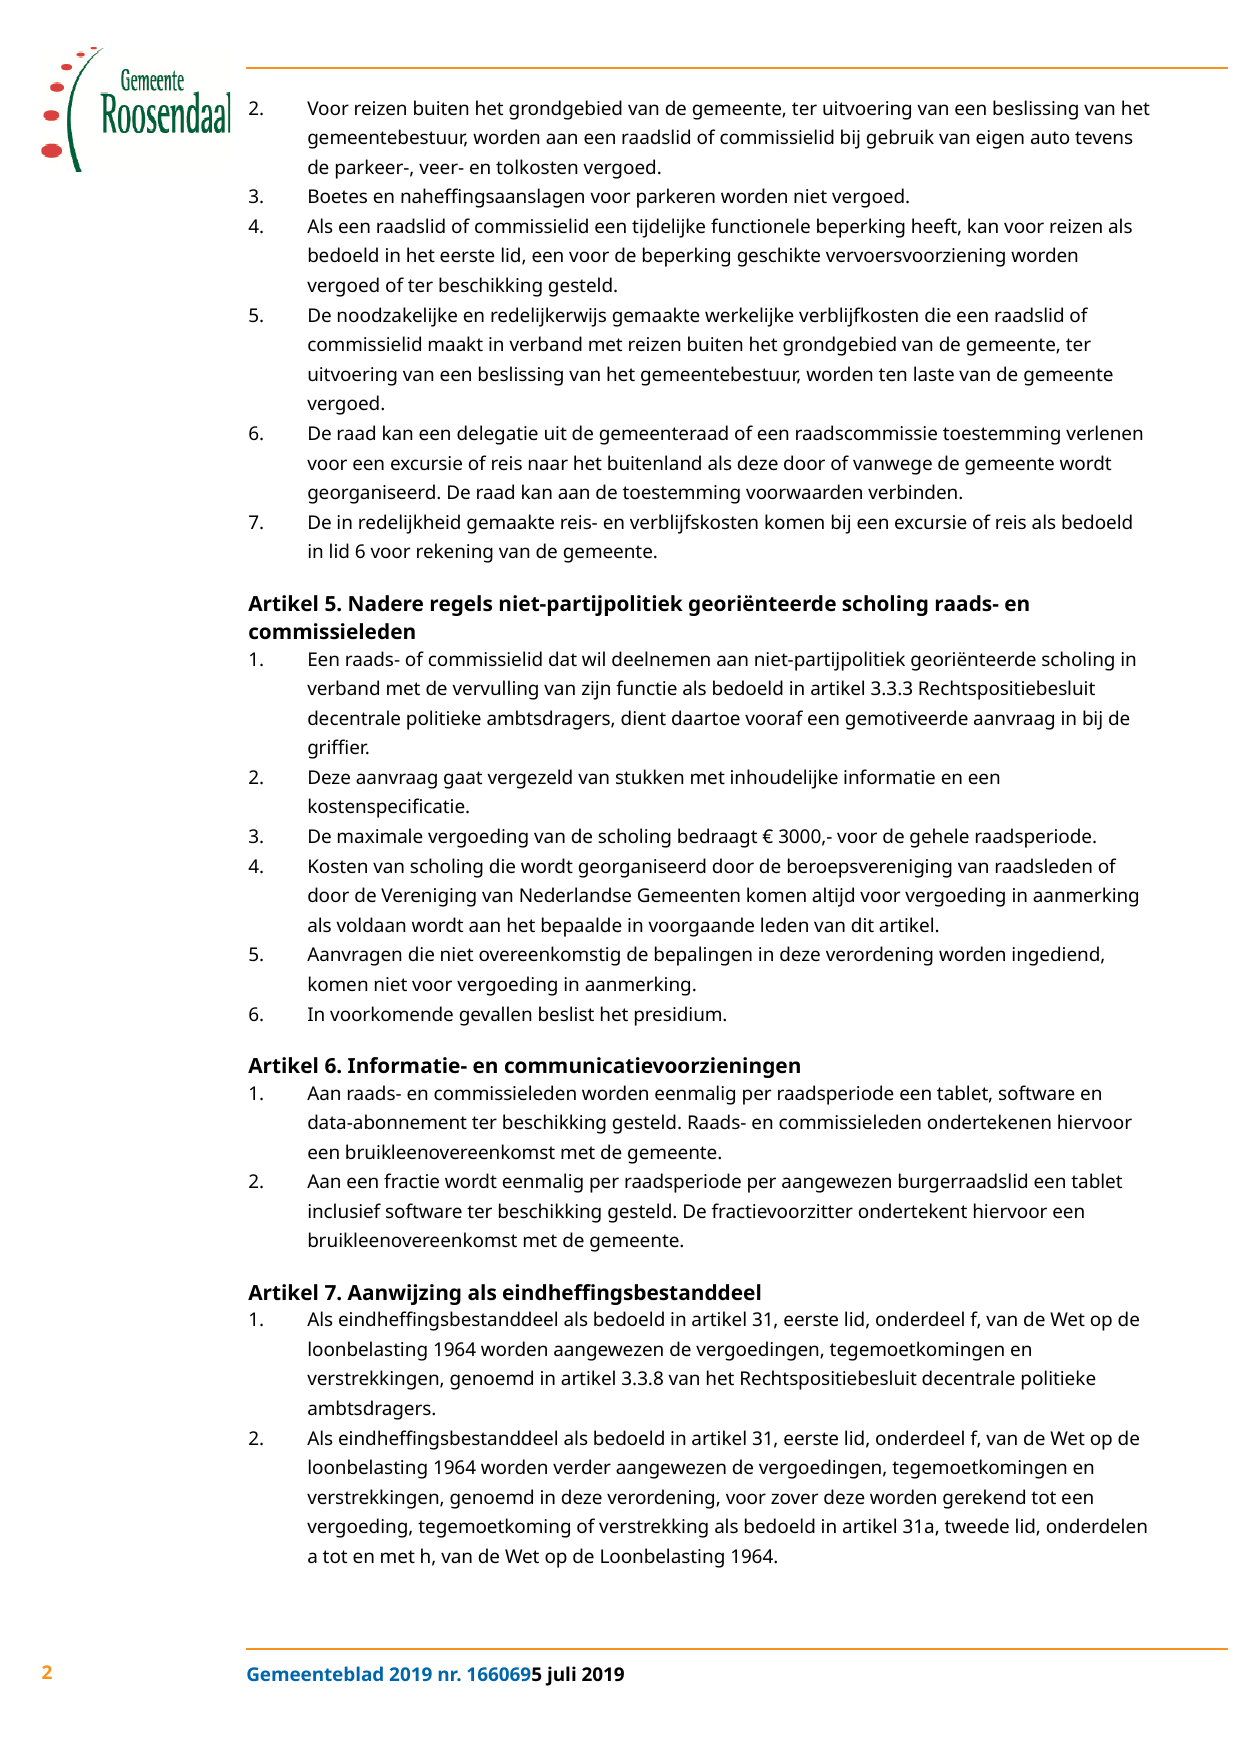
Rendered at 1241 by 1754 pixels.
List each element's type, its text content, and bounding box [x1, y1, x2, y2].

list Als een raadslid of commissielid een tijdelijke functionele beperking heeft, kan voor reizen als bedoeld in het eerste lid, een voor de beperking geschikte vervoersvoorziening worden vergoed of ter beschikking gesteld. [248, 213, 1152, 298]
list Aan een fractie wordt eenmalig per raadsperiode per aangewezen burgerraadslid een tablet inclusief software ter beschikking gesteld. De fractievoorzitter ondertekent hiervoor een bruikleenovereenkomst met de gemeente. [248, 1168, 1152, 1253]
text Artikel 6. Informatie- en communicatievoorzieningen [248, 1051, 1152, 1080]
text Artikel 7. Aanwijzing als eindheffingsbestanddeel [248, 1278, 1152, 1306]
list De raad kan een delegatie uit de gemeenteraad of een raadscommissie toestemming verlenen voor een excursie of reis naar het buitenland als deze door of vanwege de gemeente wordt georganiseerd. De raad kan aan de toestemming voorwaarden verbinden. [248, 420, 1152, 505]
list Als eindheffingsbestanddeel als bedoeld in artikel 31, eerste lid, onderdeel f, van de Wet op de loonbelasting 1964 worden aangewezen de vergoedingen, tegemoetkomingen en verstrekkingen, genoemd in artikel 3.3.8 van het Rechtspositiebesluit decentrale politieke ambtsdragers. [248, 1306, 1152, 1421]
list De noodzakelijke en redelijkerwijs gemaakte werkelijke verblijfkosten die een raadslid of commissielid maakt in verband met reizen buiten het grondgebied van de gemeente, ter uitvoering van een beslissing van het gemeentebestuur, worden ten laste van de gemeente vergoed. [248, 302, 1152, 416]
list Aan raads- en commissieleden worden eenmalig per raadsperiode een tablet, software en data-abonnement ter beschikking gesteld. Raads- en commissieleden ondertekenen hiervoor een bruikleenovereenkomst met de gemeente. [248, 1080, 1152, 1164]
list In voorkomende gevallen beslist het presidium. [248, 1001, 1152, 1027]
list Voor reizen buiten het grondgebied van de gemeente, ter uitvoering van een beslissing van het gemeentebestuur, worden aan een raadslid of commissielid bij gebruik van eigen auto tevens de parkeer-, veer- en tolkosten vergoed. [248, 95, 1152, 180]
list Als eindheffingsbestanddeel als bedoeld in artikel 31, eerste lid, onderdeel f, van de Wet op de loonbelasting 1964 worden verder aangewezen de vergoedingen, tegemoetkomingen en verstrekkingen, genoemd in deze verordening, voor zover deze worden gerekend tot een vergoeding, tegemoetkoming of verstrekking als bedoeld in artikel 31a, tweede lid, onderdelen a tot en met h, van de Wet op de Loonbelasting 1964. [248, 1425, 1152, 1569]
list De maximale vergoeding van de scholing bedraagt € 3000,- voor de gehele raadsperiode. [248, 823, 1152, 849]
list Aanvragen die niet overeenkomstig de bepalingen in deze verordening worden ingediend, komen niet voor vergoeding in aanmerking. [248, 942, 1152, 997]
list Kosten van scholing die wordt georganiseerd door de beroepsvereniging van raadsleden of door de Vereniging van Nederlandse Gemeenten komen altijd voor vergoeding in aanmerking als voldaan wordt aan het bepaalde in voorgaande leden van dit artikel. [248, 853, 1152, 938]
text Artikel 5. Nadere regels niet-partijpolitiek georiënteerde scholing raads- en commissieleden [248, 589, 1152, 646]
list Deze aanvraag gaat vergezeld van stukken met inhoudelijke informatie en een kostenspecificatie. [248, 764, 1152, 819]
picture [41, 47, 231, 172]
list Een raads- of commissielid dat wil deelnemen aan niet-partijpolitiek georiënteerde scholing in verband met de vervulling van zijn functie als bedoeld in artikel 3.3.3 Rechtspositiebesluit decentrale politieke ambtsdragers, dient daartoe vooraf een gemotiveerde aanvraag in bij de griffier. [248, 646, 1152, 760]
list Boetes en naheffingsaanslagen voor parkeren worden niet vergoed. [248, 183, 1152, 209]
list De in redelijkheid gemaakte reis- en verblijfskosten komen bij een excursie of reis als bedoeld in lid 6 voor rekening van de gemeente. [248, 509, 1152, 564]
